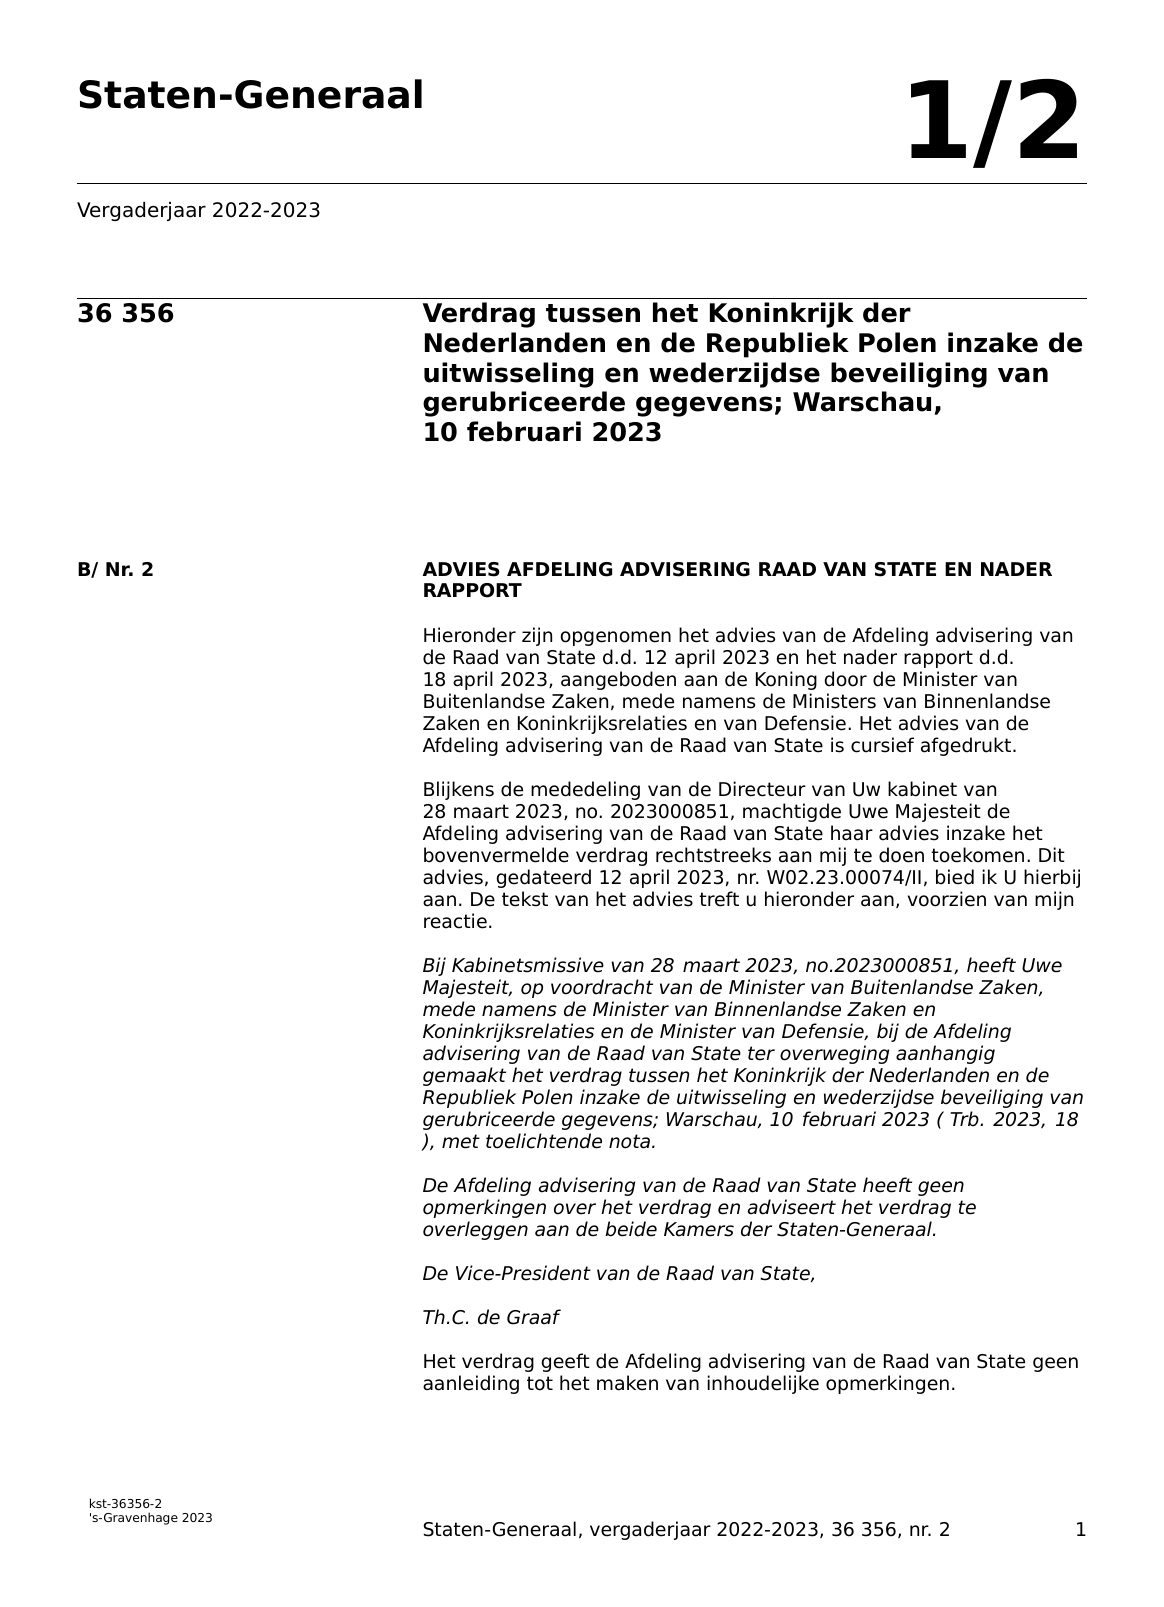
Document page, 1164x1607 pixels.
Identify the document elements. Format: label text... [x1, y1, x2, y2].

text Het verdrag geeft de Afdeling advisering van de Raad van State geen aanleiding tot het maken van inhoudelijke opmerkingen. [422, 1351, 1087, 1395]
text Bij Kabinetsmissive van 28 maart 2023, no.2023000851, heeft Uwe Majesteit, op voordracht van de Minister van Buitenlandse Zaken, mede namens de Minister van Binnenlandse Zaken en Koninkrijksrelaties en de Minister van Defensie, bij de Afdeling advisering van de Raad van State ter overweging aanhangig gemaakt het verdrag tussen het Koninkrijk der Nederlanden en de Republiek Polen inzake de uitwisseling en wederzijdse beveiliging van gerubriceerde gegevens; Warschau, 10 februari 2023 ( Trb. 2023, 18 ), met toelichtende nota. [422, 955, 1087, 1152]
text 's-Gravenhage 2023 [88, 1511, 323, 1525]
subtitle 36 356 Verdrag tussen het Koninkrijk der Nederlanden en de Republiek Polen inzake de uitwisseling en wederzijdse beveiliging van gerubriceerde gegevens; Warschau, 10 februari 2023 [77, 299, 1087, 447]
text Blijkens de mededeling van de Directeur van Uw kabinet van 28 maart 2023, no. 2023000851, machtigde Uwe Majesteit de Afdeling advisering van de Raad van State haar advies inzake het bovenvermelde verdrag rechtstreeks aan mij te doen toekomen. Dit advies, gedateerd 12 april 2023, nr. W02.23.00074/II, bied ik U hierbij aan. De tekst van het advies treft u hieronder aan, voorzien van mijn reactie. [422, 779, 1087, 932]
text kst-36356-2 [88, 1497, 323, 1511]
subtitle B/ Nr. 2 ADVIES AFDELING ADVISERING RAAD VAN STATE EN NADER RAPPORT [77, 558, 1087, 602]
text Hieronder zijn opgenomen het advies van de Afdeling advisering van de Raad van State d.d. 12 april 2023 en het nader rapport d.d. 18 april 2023, aangeboden aan de Koning door de Minister van Buitenlandse Zaken, mede namens de Ministers van Binnenlandse Zaken en Koninkrijksrelaties en van Defensie. Het advies van de Afdeling advisering van de Raad van State is cursief afgedrukt. [422, 624, 1087, 756]
table_header 1/2 [886, 59, 1087, 183]
table_cell Vergaderjaar 2022-2023 [77, 184, 1087, 298]
subtitle De Vice-President van de Raad van State, [422, 1263, 1087, 1285]
table_header Staten-Generaal [77, 59, 886, 183]
text De Afdeling advisering van de Raad van State heeft geen opmerkingen over het verdrag en adviseert het verdrag te overleggen aan de beide Kamers der Staten-Generaal. [422, 1175, 1087, 1241]
text Th.C. de Graaf [422, 1307, 1087, 1329]
